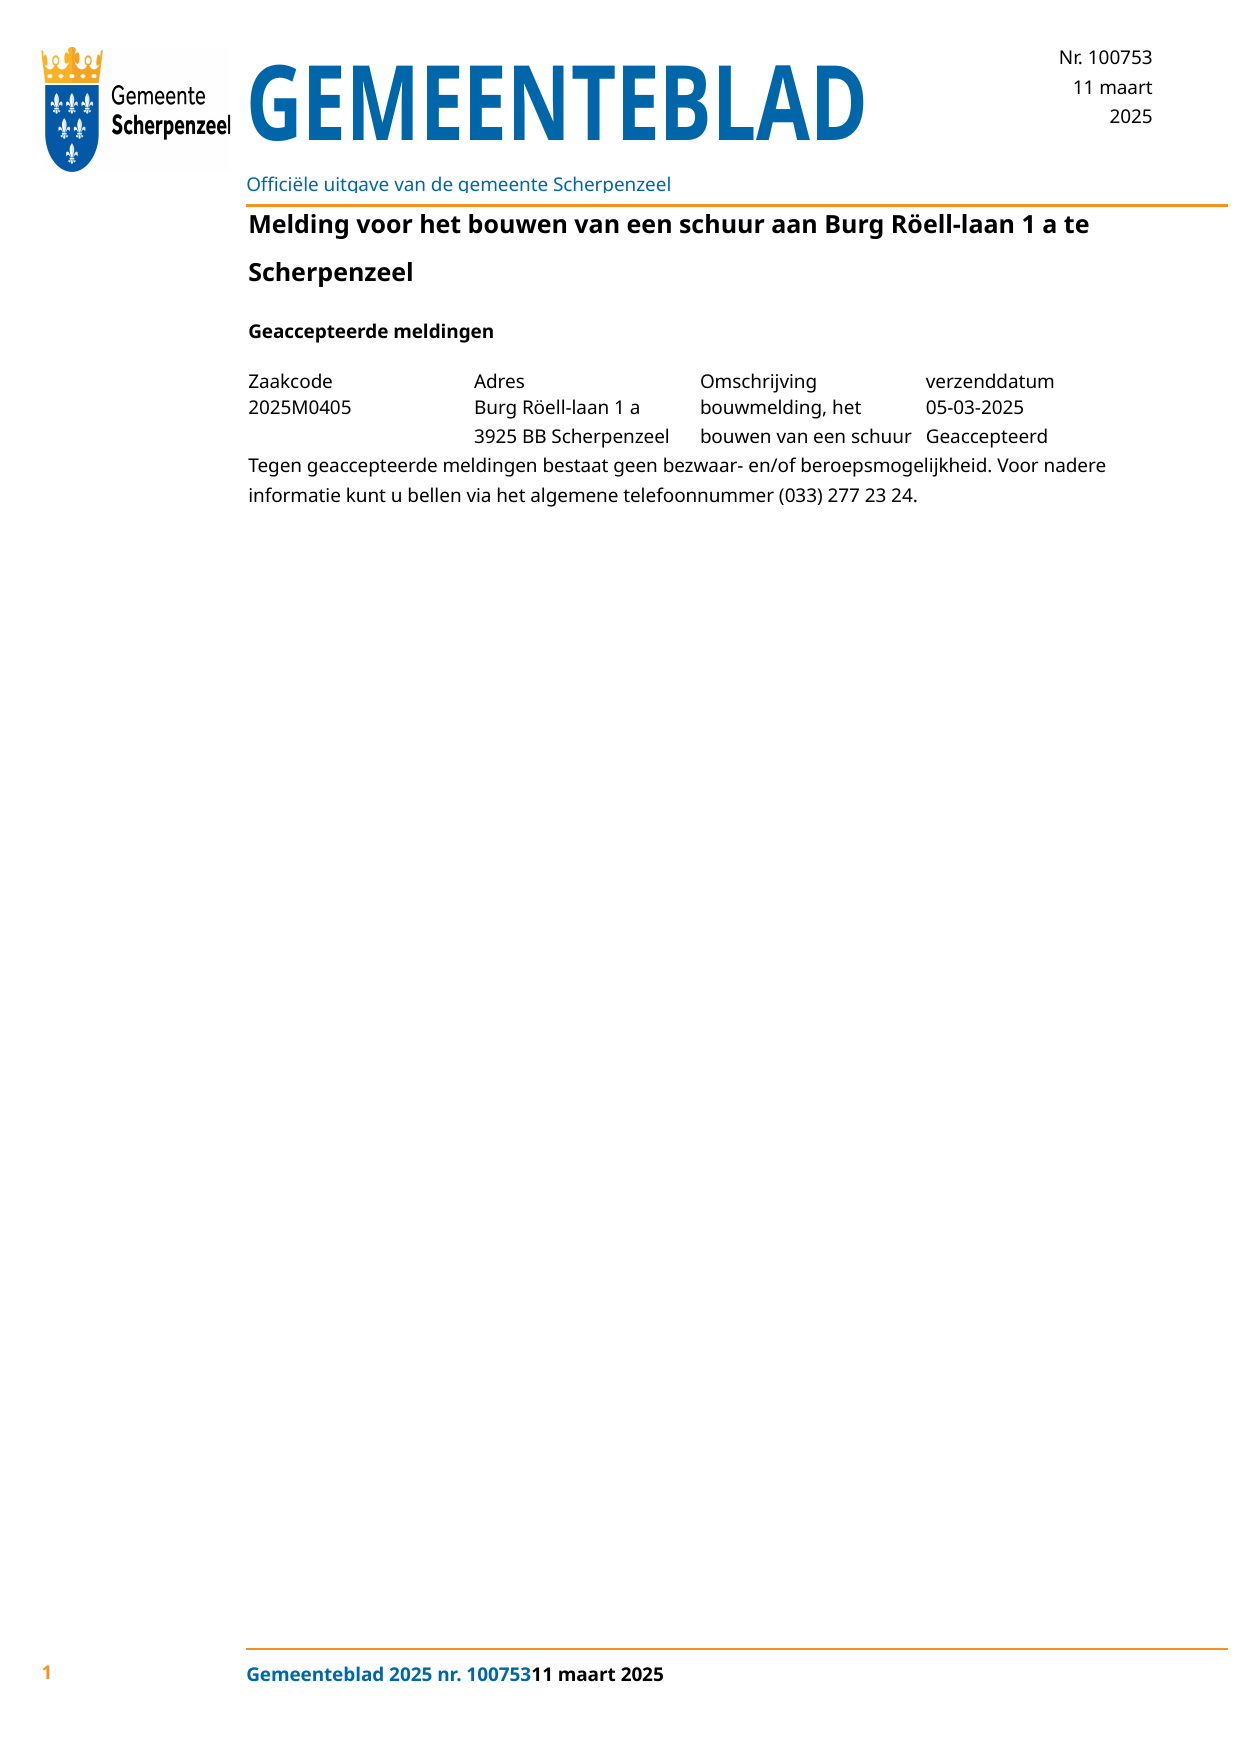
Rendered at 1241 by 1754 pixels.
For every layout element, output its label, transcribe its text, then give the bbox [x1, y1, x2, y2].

picture [41, 47, 231, 172]
text Tegen geaccepteerde meldingen bestaat geen bezwaar- en/of beroepsmogelijkheid. Voor nadere informatie kunt u bellen via het algemene telefoonnummer (033) 277 23 24. [248, 453, 1152, 508]
table_header Omschrijving [700, 369, 926, 394]
text Melding voor het bouwen van een schuur aan Burg Röell-laan 1 a te Scherpenzeel [248, 207, 1152, 288]
table_cell bouwmelding, het bouwen van een schuur [700, 394, 926, 449]
table_header verzenddatum [926, 369, 1152, 394]
text Geaccepteerde meldingen [248, 318, 1152, 344]
table_cell Burg Röell-laan 1 a 3925 BB Scherpenzeel [474, 394, 700, 449]
table_cell 2025M0405 [248, 394, 474, 449]
table_header Adres [474, 369, 700, 394]
table_cell 05-03-2025 Geaccepteerd [926, 394, 1152, 449]
table_header Zaakcode [248, 369, 474, 394]
